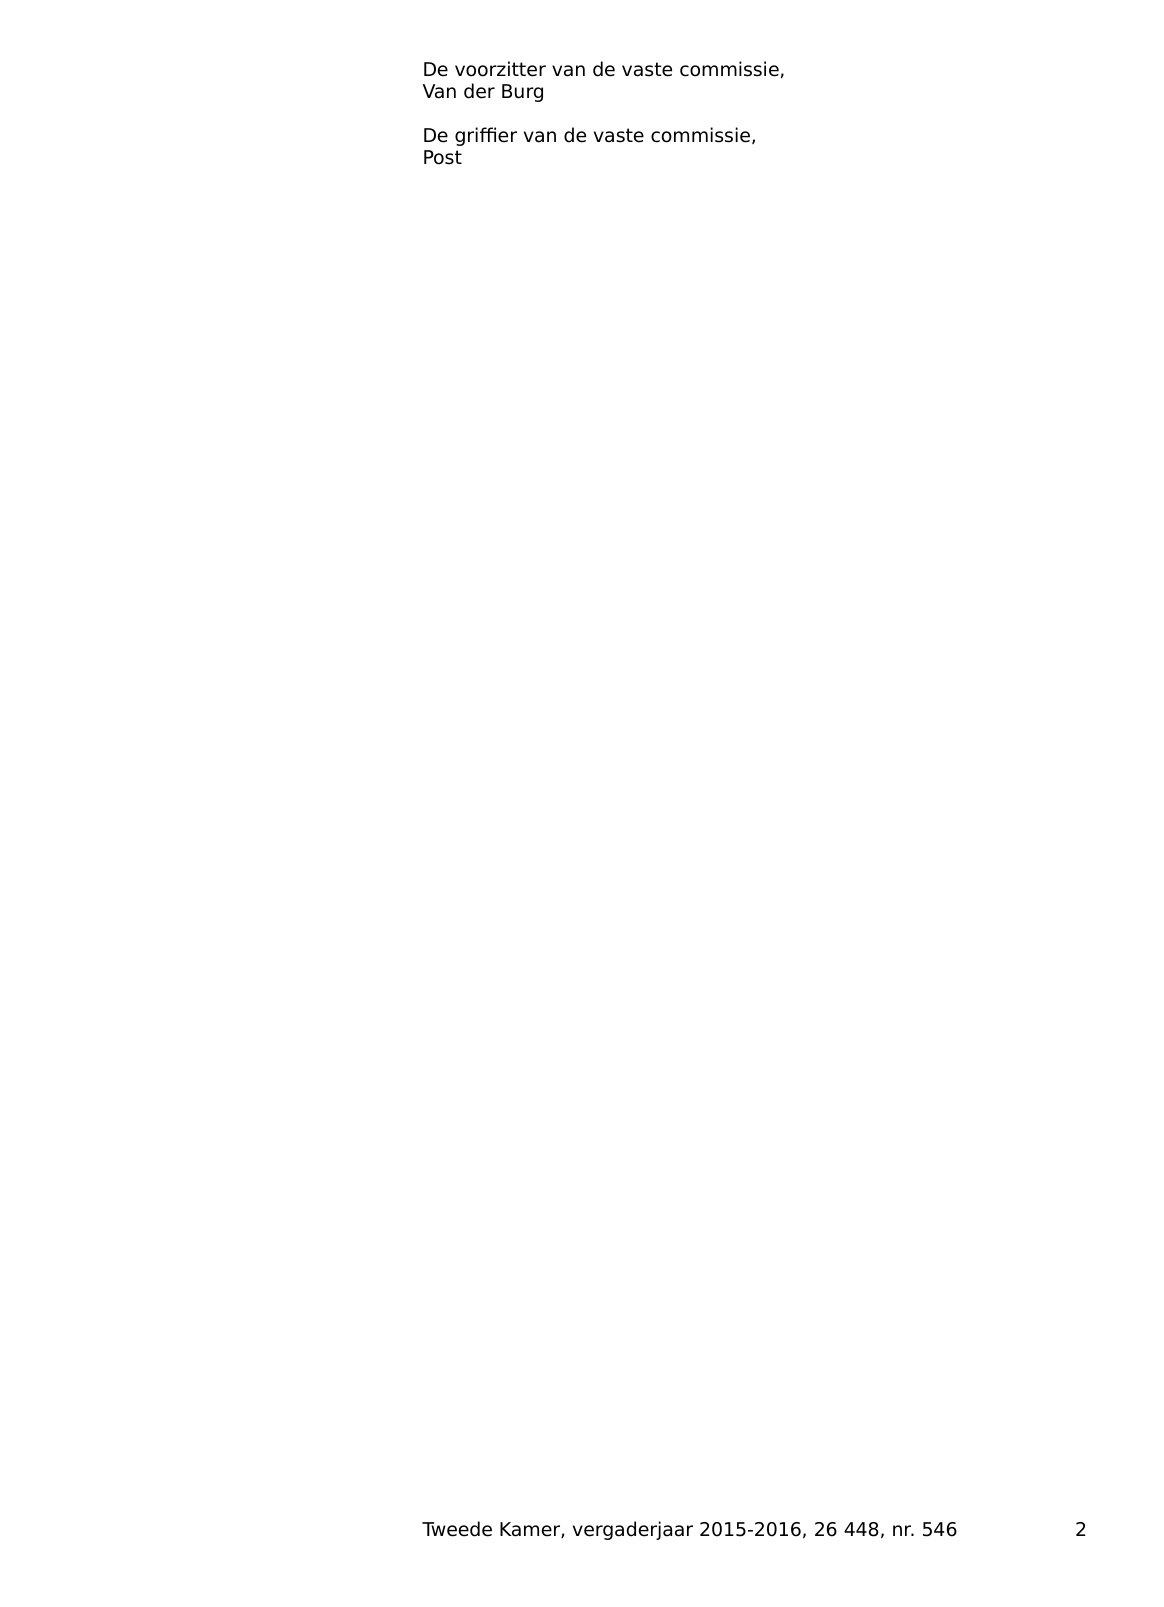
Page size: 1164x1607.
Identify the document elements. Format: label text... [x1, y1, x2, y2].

text De voorzitter van de vaste commissie, Van der Burg [422, 59, 1087, 103]
text De griffier van de vaste commissie, Post [422, 125, 1087, 169]
